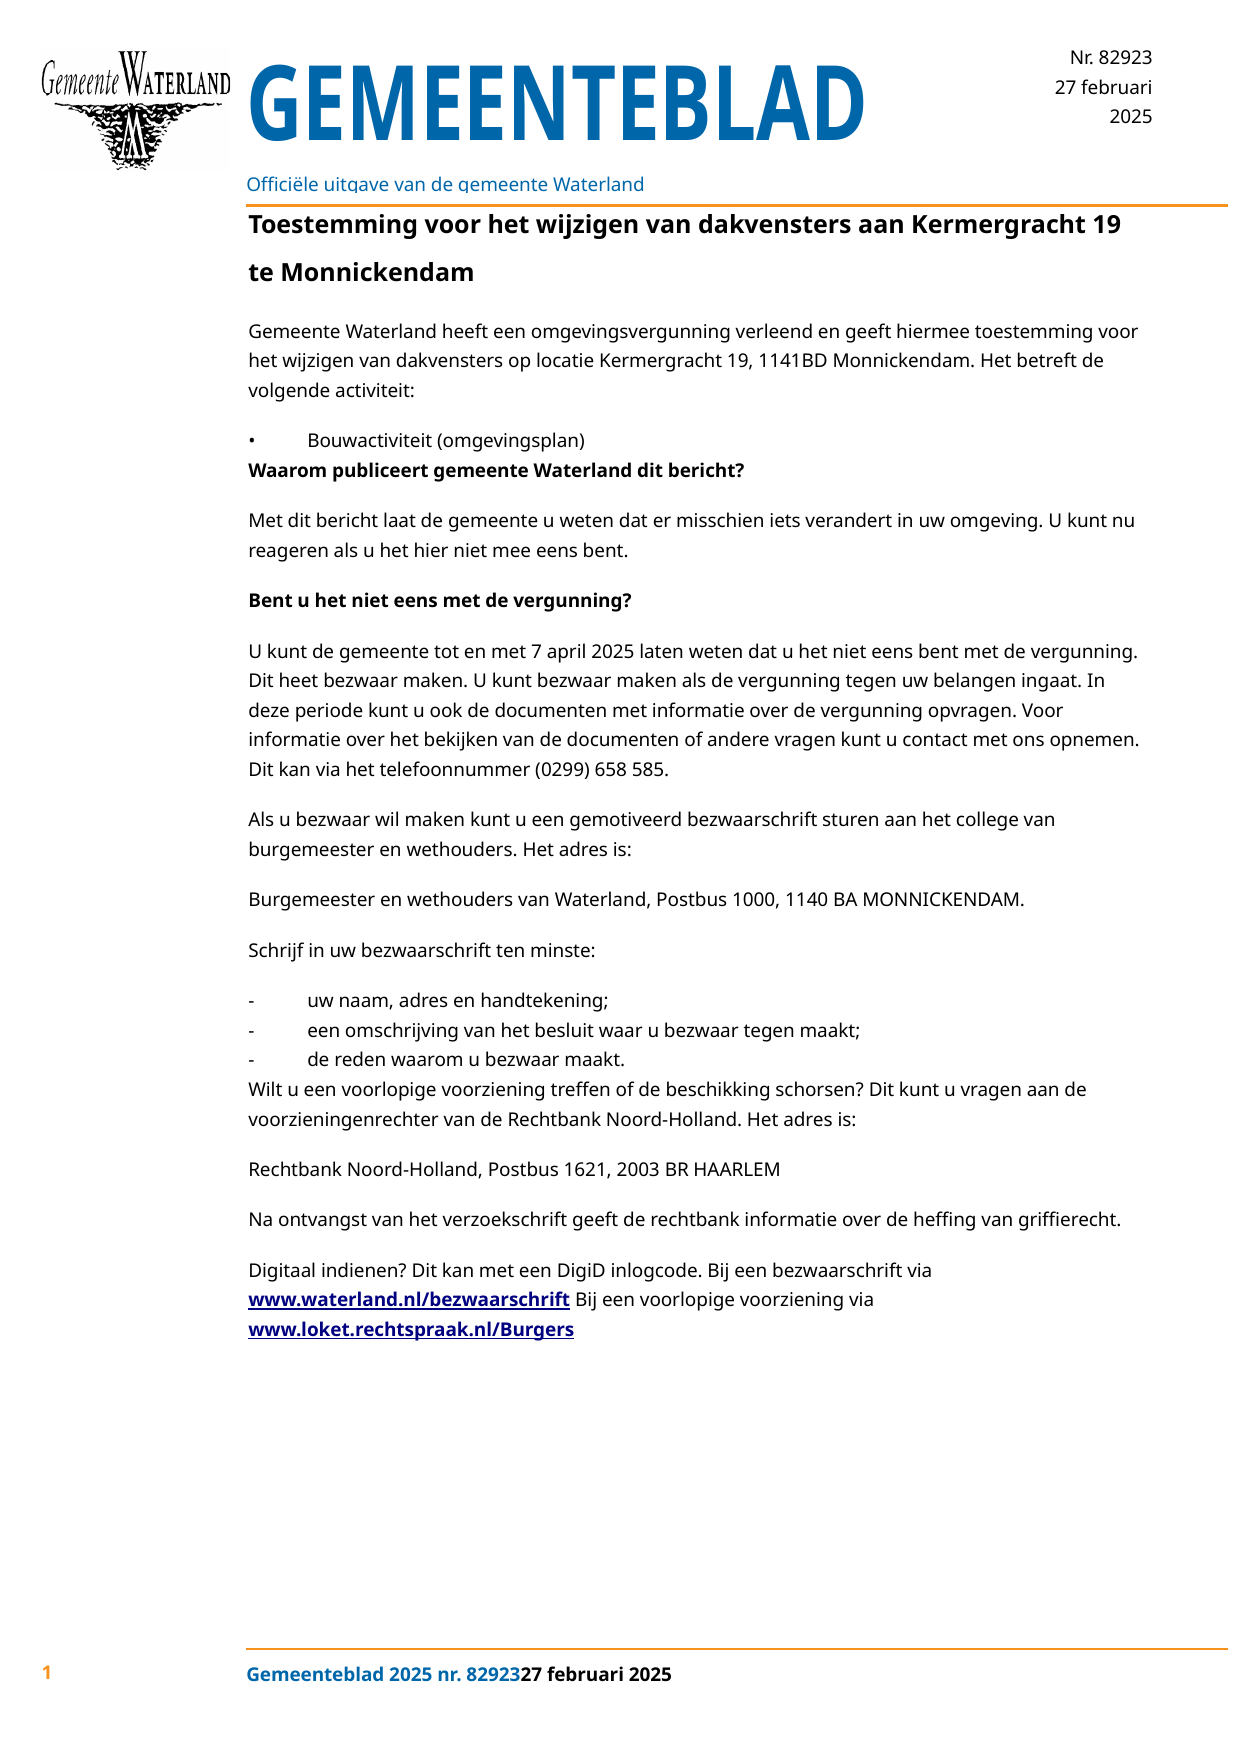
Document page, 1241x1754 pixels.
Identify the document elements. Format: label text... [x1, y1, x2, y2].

text Wilt u een voorlopige voorziening treffen of de beschikking schorsen? Dit kunt u vragen aan de voorzieningenrechter van de Rechtbank Noord-Holland. Het adres is: [248, 1076, 1152, 1132]
text Met dit bericht laat de gemeente u weten dat er misschien iets verandert in uw omgeving. U kunt nu reageren als u het hier niet mee eens bent. [248, 507, 1152, 563]
text Waarom publiceert gemeente Waterland dit bericht? [248, 457, 1152, 483]
text Gemeente Waterland heeft een omgevingsvergunning verleend en geeft hiermee toestemming voor het wijzigen van dakvensters op locatie Kermergracht 19, 1141BD Monnickendam. Het betreft de volgende activiteit: [248, 318, 1152, 403]
text Burgemeester en wethouders van Waterland, Postbus 1000, 1140 BA MONNICKENDAM. [248, 887, 1152, 912]
text Digitaal indienen? Dit kan met een DigiD inlogcode. Bij een bezwaarschrift via www.waterland.nl/bezwaarschrift Bij een voorlopige voorziening via www.loket.rechtspraak.nl/Burgers [248, 1257, 1152, 1342]
text Na ontvangst van het verzoekschrift geeft de rechtbank informatie over de heffing van griffierecht. [248, 1207, 1152, 1232]
list een omschrijving van het besluit waar u bezwaar tegen maakt; [248, 1017, 1152, 1043]
text Rechtbank Noord-Holland, Postbus 1621, 2003 BR HAARLEM [248, 1156, 1152, 1182]
text Bent u het niet eens met de vergunning? [248, 587, 1152, 613]
list Bouwactiviteit (omgevingsplan) [248, 427, 1152, 453]
text U kunt de gemeente tot en met 7 april 2025 laten weten dat u het niet eens bent met de vergunning. Dit heet bezwaar maken. U kunt bezwaar maken als de vergunning tegen uw belangen ingaat. In deze periode kunt u ook de documenten met informatie over de vergunning opvragen. Voor informatie over het bekijken van de documenten of andere vragen kunt u contact met ons opnemen. Dit kan via het telefoonnummer (0299) 658 585. [248, 638, 1152, 782]
picture [41, 47, 231, 172]
list uw naam, adres en handtekening; [248, 987, 1152, 1013]
text Schrijf in uw bezwaarschrift ten minste: [248, 937, 1152, 963]
list de reden waarom u bezwaar maakt. [248, 1047, 1152, 1072]
text Toestemming voor het wijzigen van dakvensters aan Kermergracht 19 te Monnickendam [248, 207, 1152, 288]
text Als u bezwaar wil maken kunt u een gemotiveerd bezwaarschrift sturen aan het college van burgemeester en wethouders. Het adres is: [248, 807, 1152, 862]
